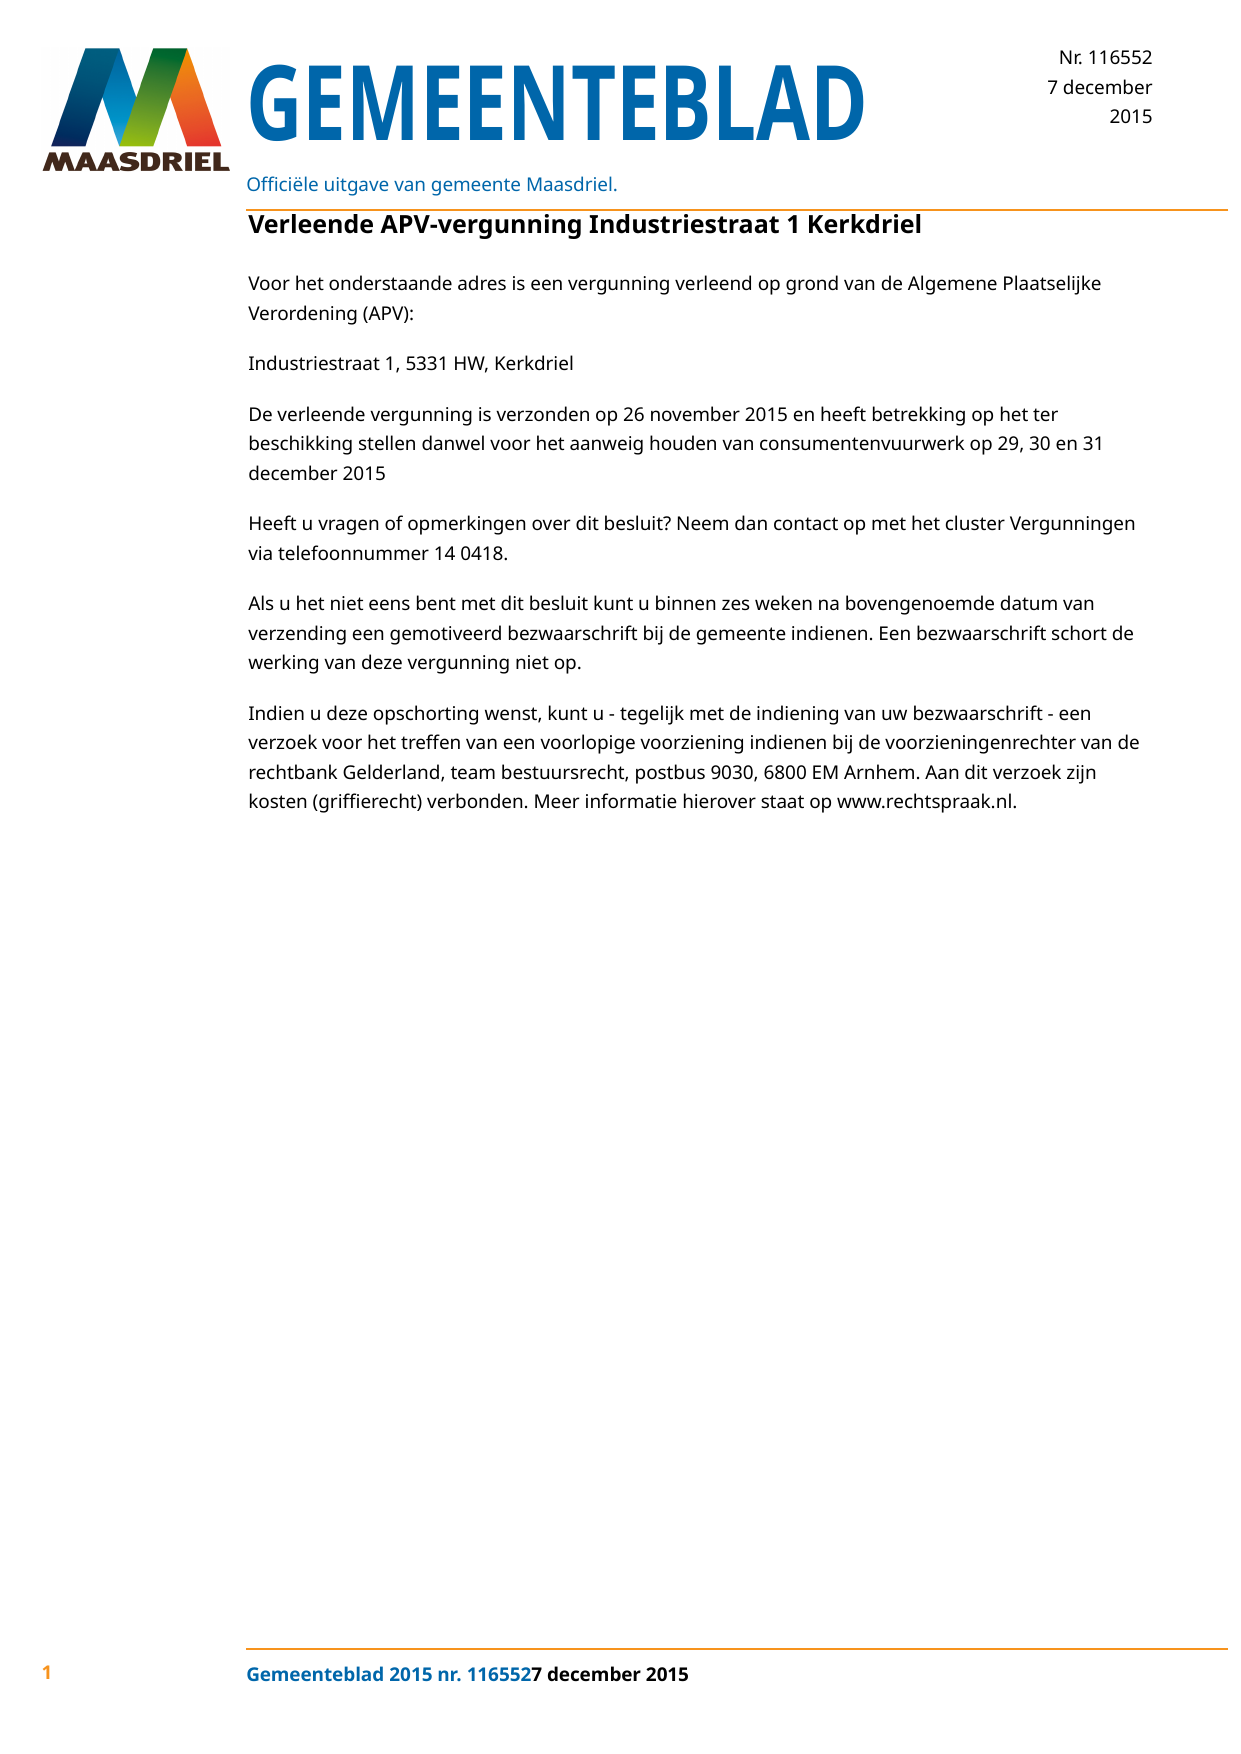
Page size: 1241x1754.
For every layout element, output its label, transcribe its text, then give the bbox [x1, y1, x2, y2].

text Indien u deze opschorting wenst, kunt u - tegelijk met de indiening van uw bezwaarschrift - een verzoek voor het treffen van een voorlopige voorziening indienen bij de voorzieningenrechter van de rechtbank Gelderland, team bestuursrecht, postbus 9030, 6800 EM Arnhem. Aan dit verzoek zijn kosten (griffierecht) verbonden. Meer informatie hierover staat op www.rechtspraak.nl. [248, 700, 1152, 814]
text Als u het niet eens bent met dit besluit kunt u binnen zes weken na bovengenoemde datum van verzending een gemotiveerd bezwaarschrift bij de gemeente indienen. Een bezwaarschrift schort de werking van deze vergunning niet op. [248, 590, 1152, 675]
text De verleende vergunning is verzonden op 26 november 2015 en heeft betrekking op het ter beschikking stellen danwel voor het aanweig houden van consumentenvuurwerk op 29, 30 en 31 december 2015 [248, 401, 1152, 486]
picture [41, 47, 231, 172]
text Industriestraat 1, 5331 HW, Kerkdriel [248, 350, 1152, 376]
text Heeft u vragen of opmerkingen over dit besluit? Neem dan contact op met het cluster Vergunningen via telefoonnummer 14 0418. [248, 510, 1152, 566]
text Voor het onderstaande adres is een vergunning verleend op grond van de Algemene Plaatselijke Verordening (APV): [248, 270, 1152, 326]
text Verleende APV-vergunning Industriestraat 1 Kerkdriel [248, 211, 1152, 241]
